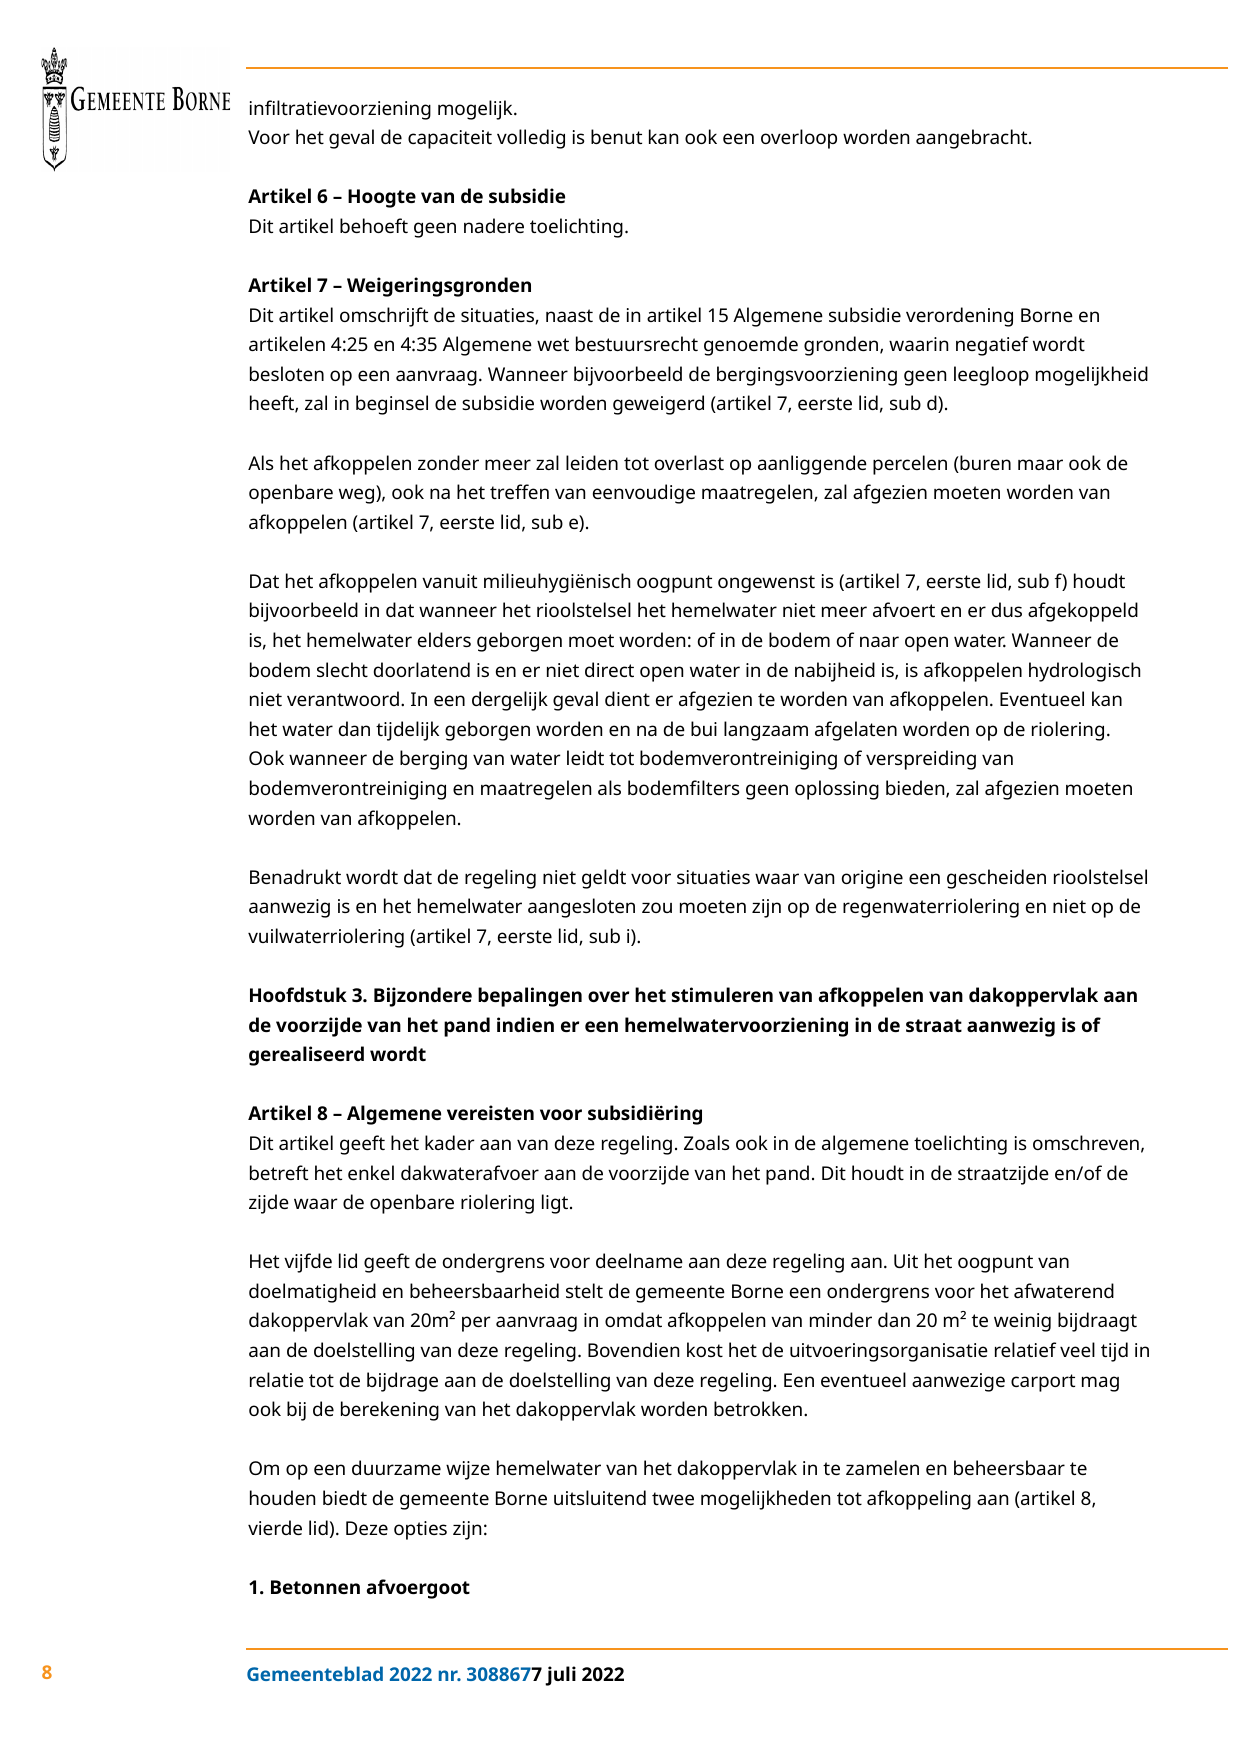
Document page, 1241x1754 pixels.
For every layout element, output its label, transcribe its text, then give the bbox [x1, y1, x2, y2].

text Artikel 7 – Weigeringsgronden [248, 272, 1152, 298]
text Artikel 8 – Algemene vereisten voor subsidiëring [248, 1101, 1152, 1126]
text Dit artikel geeft het kader aan van deze regeling. Zoals ook in de algemene toelichting is omschreven, betreft het enkel dakwaterafvoer aan de voorzijde van het pand. Dit houdt in de straatzijde en/of de zijde waar de openbare riolering ligt. [248, 1130, 1152, 1215]
text 1. Betonnen afvoergoot [248, 1574, 1152, 1600]
text Als het afkoppelen zonder meer zal leiden tot overlast op aanliggende percelen (buren maar ook de openbare weg), ook na het treffen van eenvoudige maatregelen, zal afgezien moeten worden van afkoppelen (artikel 7, eerste lid, sub e). [248, 450, 1152, 535]
text Dit artikel omschrijft de situaties, naast de in artikel 15 Algemene subsidie verordening Borne en artikelen 4:25 en 4:35 Algemene wet bestuursrecht genoemde gronden, waarin negatief wordt besloten op een aanvraag. Wanneer bijvoorbeeld de bergingsvoorziening geen leegloop mogelijkheid heeft, zal in beginsel de subsidie worden geweigerd (artikel 7, eerste lid, sub d). [248, 302, 1152, 416]
text infiltratievoorziening mogelijk. [248, 95, 1152, 121]
text Dit artikel behoeft geen nadere toelichting. [248, 213, 1152, 239]
text Het vijfde lid geeft de ondergrens voor deelname aan deze regeling aan. Uit het oogpunt van doelmatigheid en beheersbaarheid stelt de gemeente Borne een ondergrens voor het afwaterend dakoppervlak van 20m² per aanvraag in omdat afkoppelen van minder dan 20 m² te weinig bijdraagt aan de doelstelling van deze regeling. Bovendien kost het de uitvoeringsorganisatie relatief veel tijd in relatie tot de bijdrage aan de doelstelling van deze regeling. Een eventueel aanwezige carport mag ook bij de berekening van het dakoppervlak worden betrokken. [248, 1248, 1152, 1422]
text Hoofdstuk 3. Bijzondere bepalingen over het stimuleren van afkoppelen van dakoppervlak aan de voorzijde van het pand indien er een hemelwatervoorziening in de straat aanwezig is of gerealiseerd wordt [248, 982, 1152, 1067]
text Artikel 6 – Hoogte van de subsidie [248, 183, 1152, 209]
text Om op een duurzame wijze hemelwater van het dakoppervlak in te zamelen en beheersbaar te houden biedt de gemeente Borne uitsluitend twee mogelijkheden tot afkoppeling aan (artikel 8, vierde lid). Deze opties zijn: [248, 1456, 1152, 1541]
picture [41, 47, 231, 172]
text Voor het geval de capaciteit volledig is benut kan ook een overloop worden aangebracht. [248, 124, 1152, 150]
text Dat het afkoppelen vanuit milieuhygiënisch oogpunt ongewenst is (artikel 7, eerste lid, sub f) houdt bijvoorbeeld in dat wanneer het rioolstelsel het hemelwater niet meer afvoert en er dus afgekoppeld is, het hemelwater elders geborgen moet worden: of in de bodem of naar open water. Wanneer de bodem slecht doorlatend is en er niet direct open water in de nabijheid is, is afkoppelen hydrologisch niet verantwoord. In een dergelijk geval dient er afgezien te worden van afkoppelen. Eventueel kan het water dan tijdelijk geborgen worden en na de bui langzaam afgelaten worden op de riolering. Ook wanneer de berging van water leidt tot bodemverontreiniging of verspreiding van bodemverontreiniging en maatregelen als bodemfilters geen oplossing bieden, zal afgezien moeten worden van afkoppelen. [248, 568, 1152, 831]
text Benadrukt wordt dat de regeling niet geldt voor situaties waar van origine een gescheiden rioolstelsel aanwezig is en het hemelwater aangesloten zou moeten zijn op de regenwaterriolering en niet op de vuilwaterriolering (artikel 7, eerste lid, sub i). [248, 864, 1152, 949]
